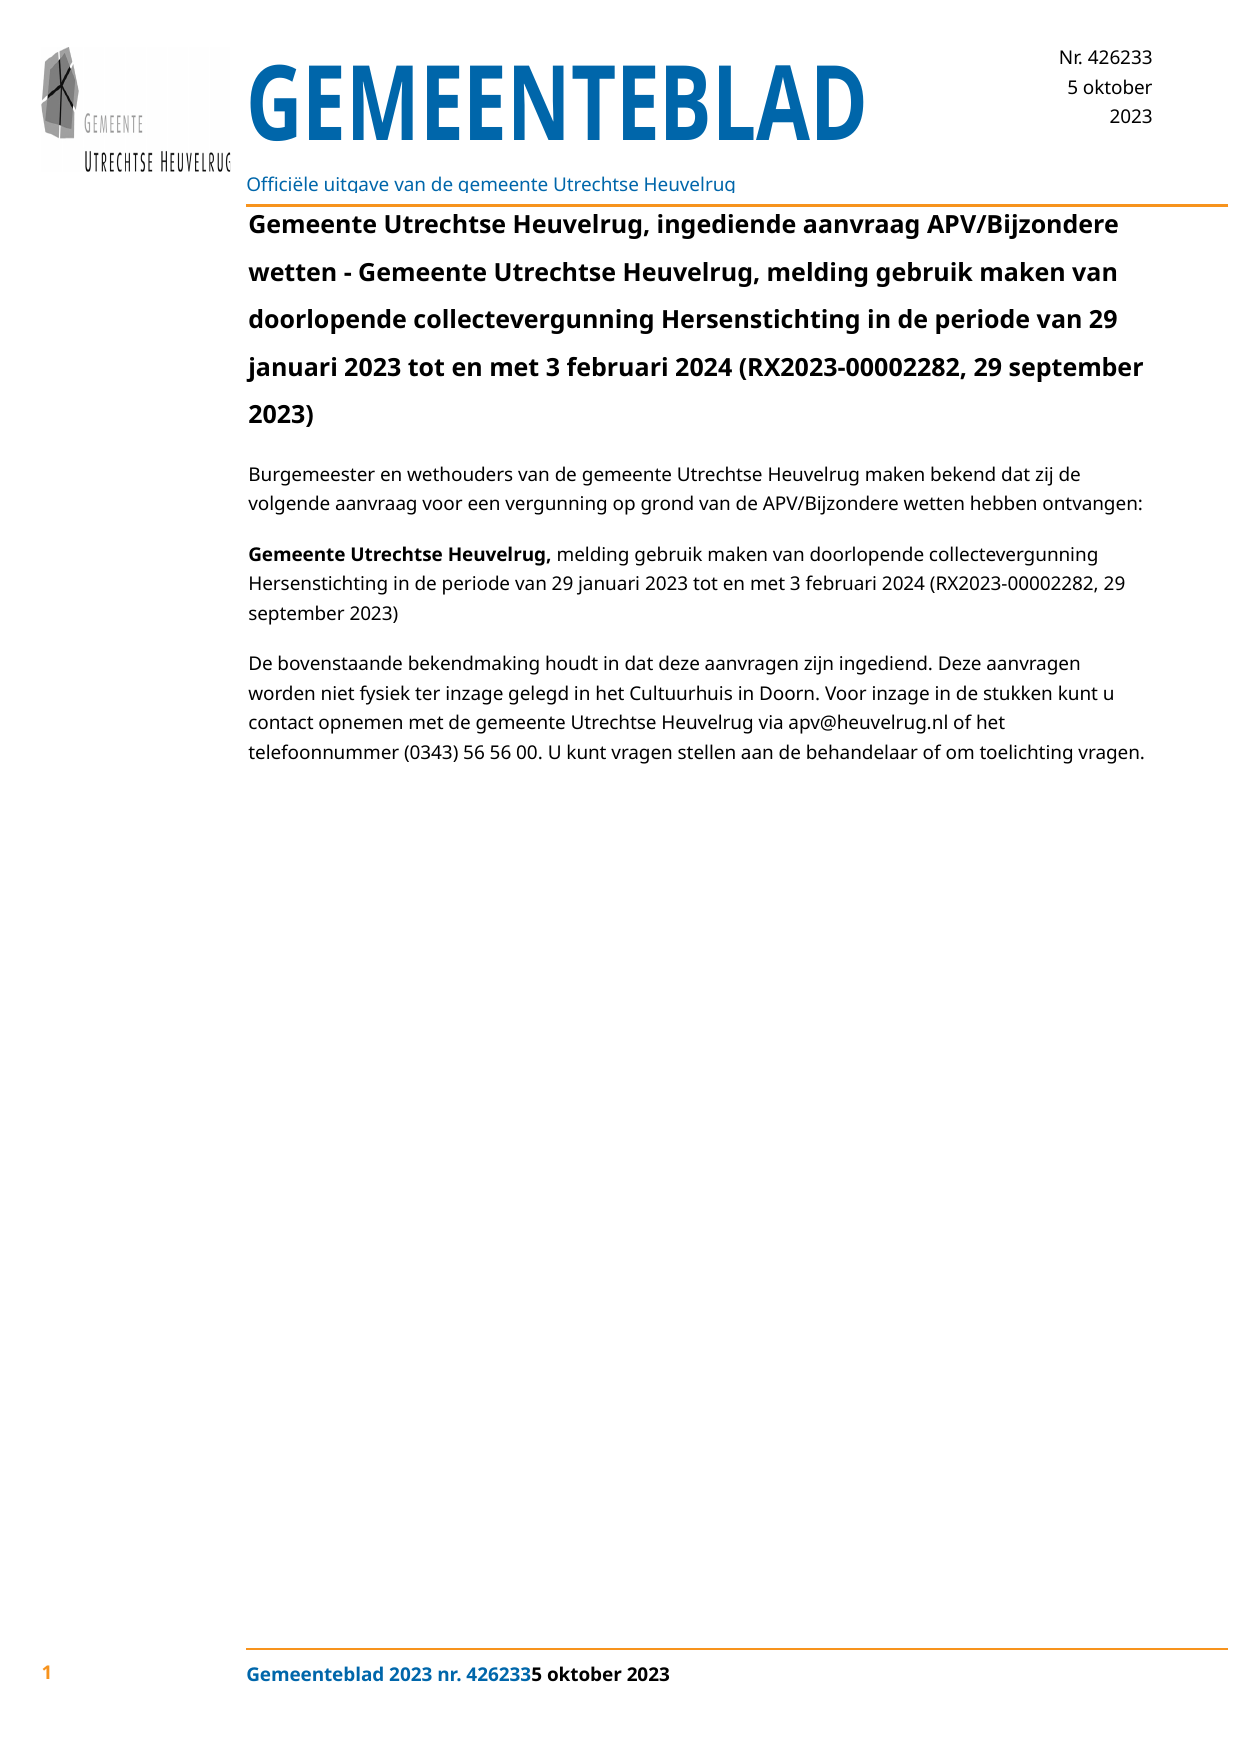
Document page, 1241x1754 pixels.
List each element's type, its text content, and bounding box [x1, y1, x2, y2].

text Burgemeester en wethouders van de gemeente Utrechtse Heuvelrug maken bekend dat zij de volgende aanvraag voor een vergunning op grond van de APV/Bijzondere wetten hebben ontvangen: [248, 461, 1152, 516]
text Gemeente Utrechtse Heuvelrug, melding gebruik maken van doorlopende collectevergunning Hersenstichting in de periode van 29 januari 2023 tot en met 3 februari 2024 (RX2023-00002282, 29 september 2023) [248, 541, 1152, 626]
text Gemeente Utrechtse Heuvelrug, ingediende aanvraag APV/Bijzondere wetten - Gemeente Utrechtse Heuvelrug, melding gebruik maken van doorlopende collectevergunning Hersenstichting in de periode van 29 januari 2023 tot en met 3 februari 2024 (RX2023-00002282, 29 september 2023) [248, 207, 1152, 431]
picture [41, 47, 231, 172]
text De bovenstaande bekendmaking houdt in dat deze aanvragen zijn ingediend. Deze aanvragen worden niet fysiek ter inzage gelegd in het Cultuurhuis in Doorn. Voor inzage in de stukken kunt u contact opnemen met de gemeente Utrechtse Heuvelrug via apv@heuvelrug.nl of het telefoonnummer (0343) 56 56 00. U kunt vragen stellen aan de behandelaar of om toelichting vragen. [248, 650, 1152, 765]
